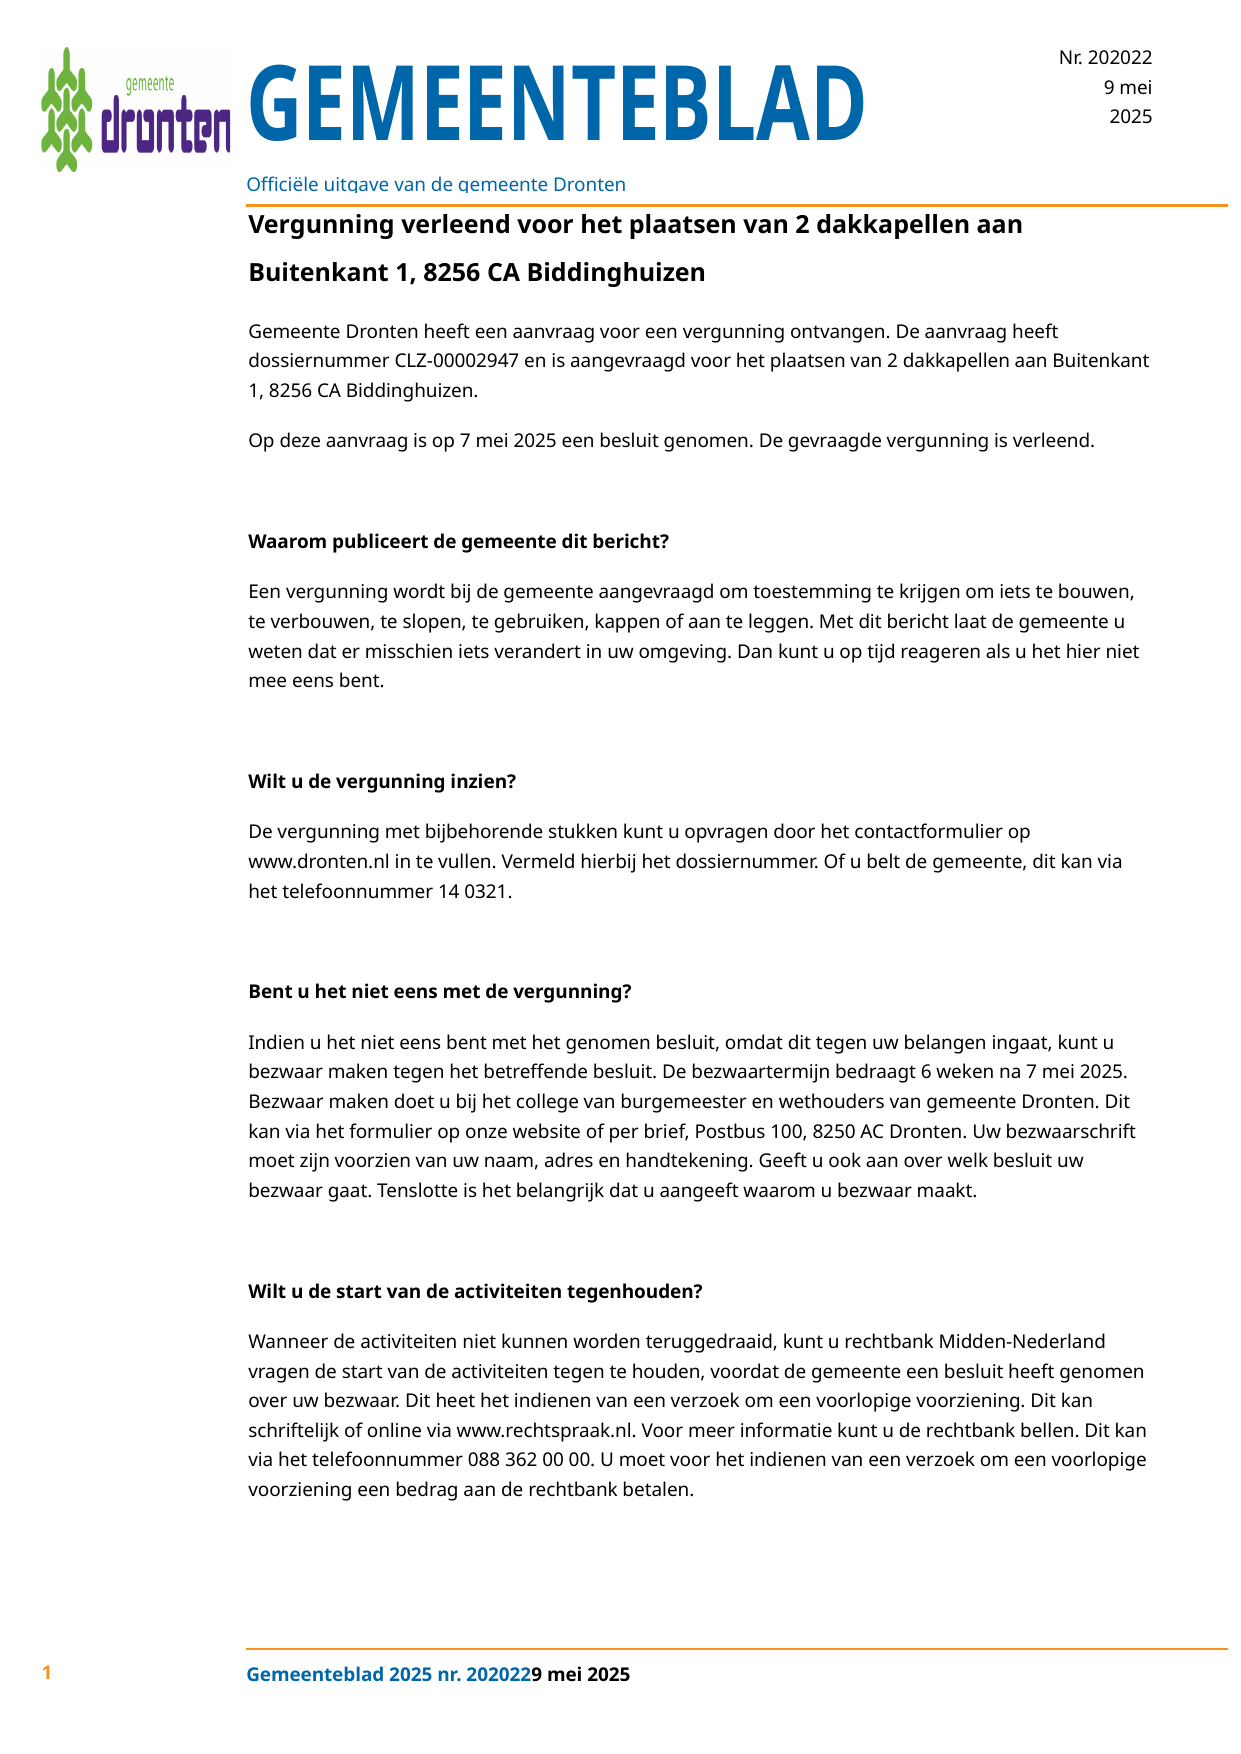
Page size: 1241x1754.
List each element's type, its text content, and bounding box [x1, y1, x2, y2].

text Een vergunning wordt bij de gemeente aangevraagd om toestemming te krijgen om iets te bouwen, te verbouwen, te slopen, te gebruiken, kappen of aan te leggen. Met dit bericht laat de gemeente u weten dat er misschien iets verandert in uw omgeving. Dan kunt u op tijd reageren als u het hier niet mee eens bent. [248, 579, 1152, 693]
text Indien u het niet eens bent met het genomen besluit, omdat dit tegen uw belangen ingaat, kunt u bezwaar maken tegen het betreffende besluit. De bezwaartermijn bedraagt 6 weken na 7 mei 2025. Bezwaar maken doet u bij het college van burgemeester en wethouders van gemeente Dronten. Dit kan via het formulier op onze website of per brief, Postbus 100, 8250 AC Dronten. Uw bezwaarschrift moet zijn voorzien van uw naam, adres en handtekening. Geeft u ook aan over welk besluit uw bezwaar gaat. Tenslotte is het belangrijk dat u aangeeft waarom u bezwaar maakt. [248, 1029, 1152, 1203]
text Op deze aanvraag is op 7 mei 2025 een besluit genomen. De gevraagde vergunning is verleend. [248, 427, 1152, 453]
text Gemeente Dronten heeft een aanvraag voor een vergunning ontvangen. De aanvraag heeft dossiernummer CLZ-00002947 en is aangevraagd voor het plaatsen van 2 dakkapellen aan Buitenkant 1, 8256 CA Biddinghuizen. [248, 318, 1152, 403]
text Wilt u de start van de activiteiten tegenhouden? [248, 1278, 1152, 1304]
text De vergunning met bijbehorende stukken kunt u opvragen door het contactformulier op www.dronten.nl in te vullen. Vermeld hierbij het dossiernummer. Of u belt de gemeente, dit kan via het telefoonnummer 14 0321. [248, 819, 1152, 904]
text Waarom publiceert de gemeente dit bericht? [248, 528, 1152, 554]
text Vergunning verleend voor het plaatsen van 2 dakkapellen aan Buitenkant 1, 8256 CA Biddinghuizen [248, 207, 1152, 288]
text Wilt u de vergunning inzien? [248, 768, 1152, 794]
picture [41, 47, 231, 172]
text Bent u het niet eens met de vergunning? [248, 979, 1152, 1004]
text Wanneer de activiteiten niet kunnen worden teruggedraaid, kunt u rechtbank Midden-Nederland vragen de start van de activiteiten tegen te houden, voordat de gemeente een besluit heeft genomen over uw bezwaar. Dit heet het indienen van een verzoek om een voorlopige voorziening. Dit kan schriftelijk of online via www.rechtspraak.nl. Voor meer informatie kunt u de rechtbank bellen. Dit kan via het telefoonnummer 088 362 00 00. U moet voor het indienen van een verzoek om een voorlopige voorziening een bedrag aan de rechtbank betalen. [248, 1328, 1152, 1502]
